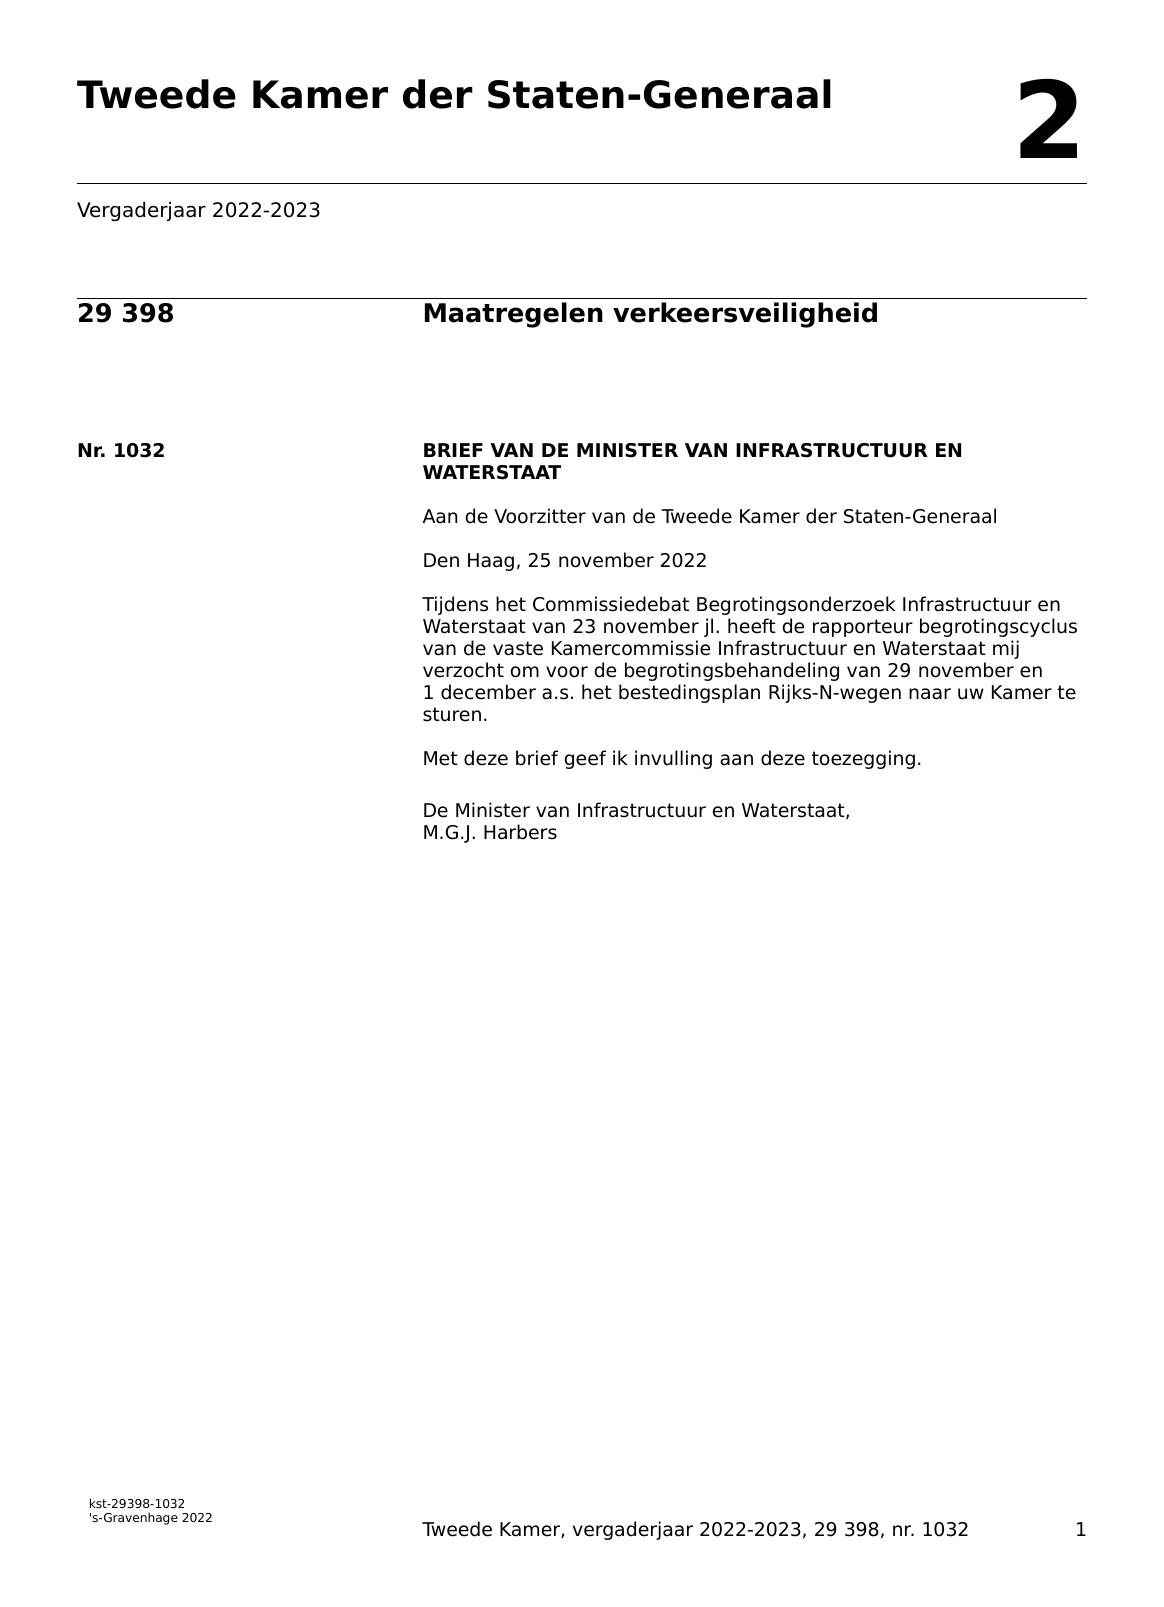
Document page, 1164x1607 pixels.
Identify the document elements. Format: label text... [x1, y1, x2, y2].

text De Minister van Infrastructuur en Waterstaat, M.G.J. Harbers [422, 800, 1087, 844]
text kst-29398-1032 [88, 1497, 323, 1511]
text Aan de Voorzitter van de Tweede Kamer der Staten-Generaal [422, 506, 1087, 528]
table_header Tweede Kamer der Staten-Generaal [77, 59, 886, 183]
table_header 2 [886, 59, 1087, 183]
text 's-Gravenhage 2022 [88, 1511, 323, 1525]
subtitle Nr. 1032 BRIEF VAN DE MINISTER VAN INFRASTRUCTUUR EN WATERSTAAT [77, 440, 1087, 484]
table_cell Vergaderjaar 2022-2023 [77, 184, 1087, 298]
text Met deze brief geef ik invulling aan deze toezegging. [422, 748, 1087, 770]
text Tijdens het Commissiedebat Begrotingsonderzoek Infrastructuur en Waterstaat van 23 november jl. heeft de rapporteur begrotingscyclus van de vaste Kamercommissie Infrastructuur en Waterstaat mij verzocht om voor de begrotingsbehandeling van 29 november en 1 december a.s. het bestedingsplan Rijks-N-wegen naar uw Kamer te sturen. [422, 594, 1087, 726]
subtitle 29 398 Maatregelen verkeersveiligheid [77, 299, 1087, 329]
text Den Haag, 25 november 2022 [422, 550, 1087, 572]
